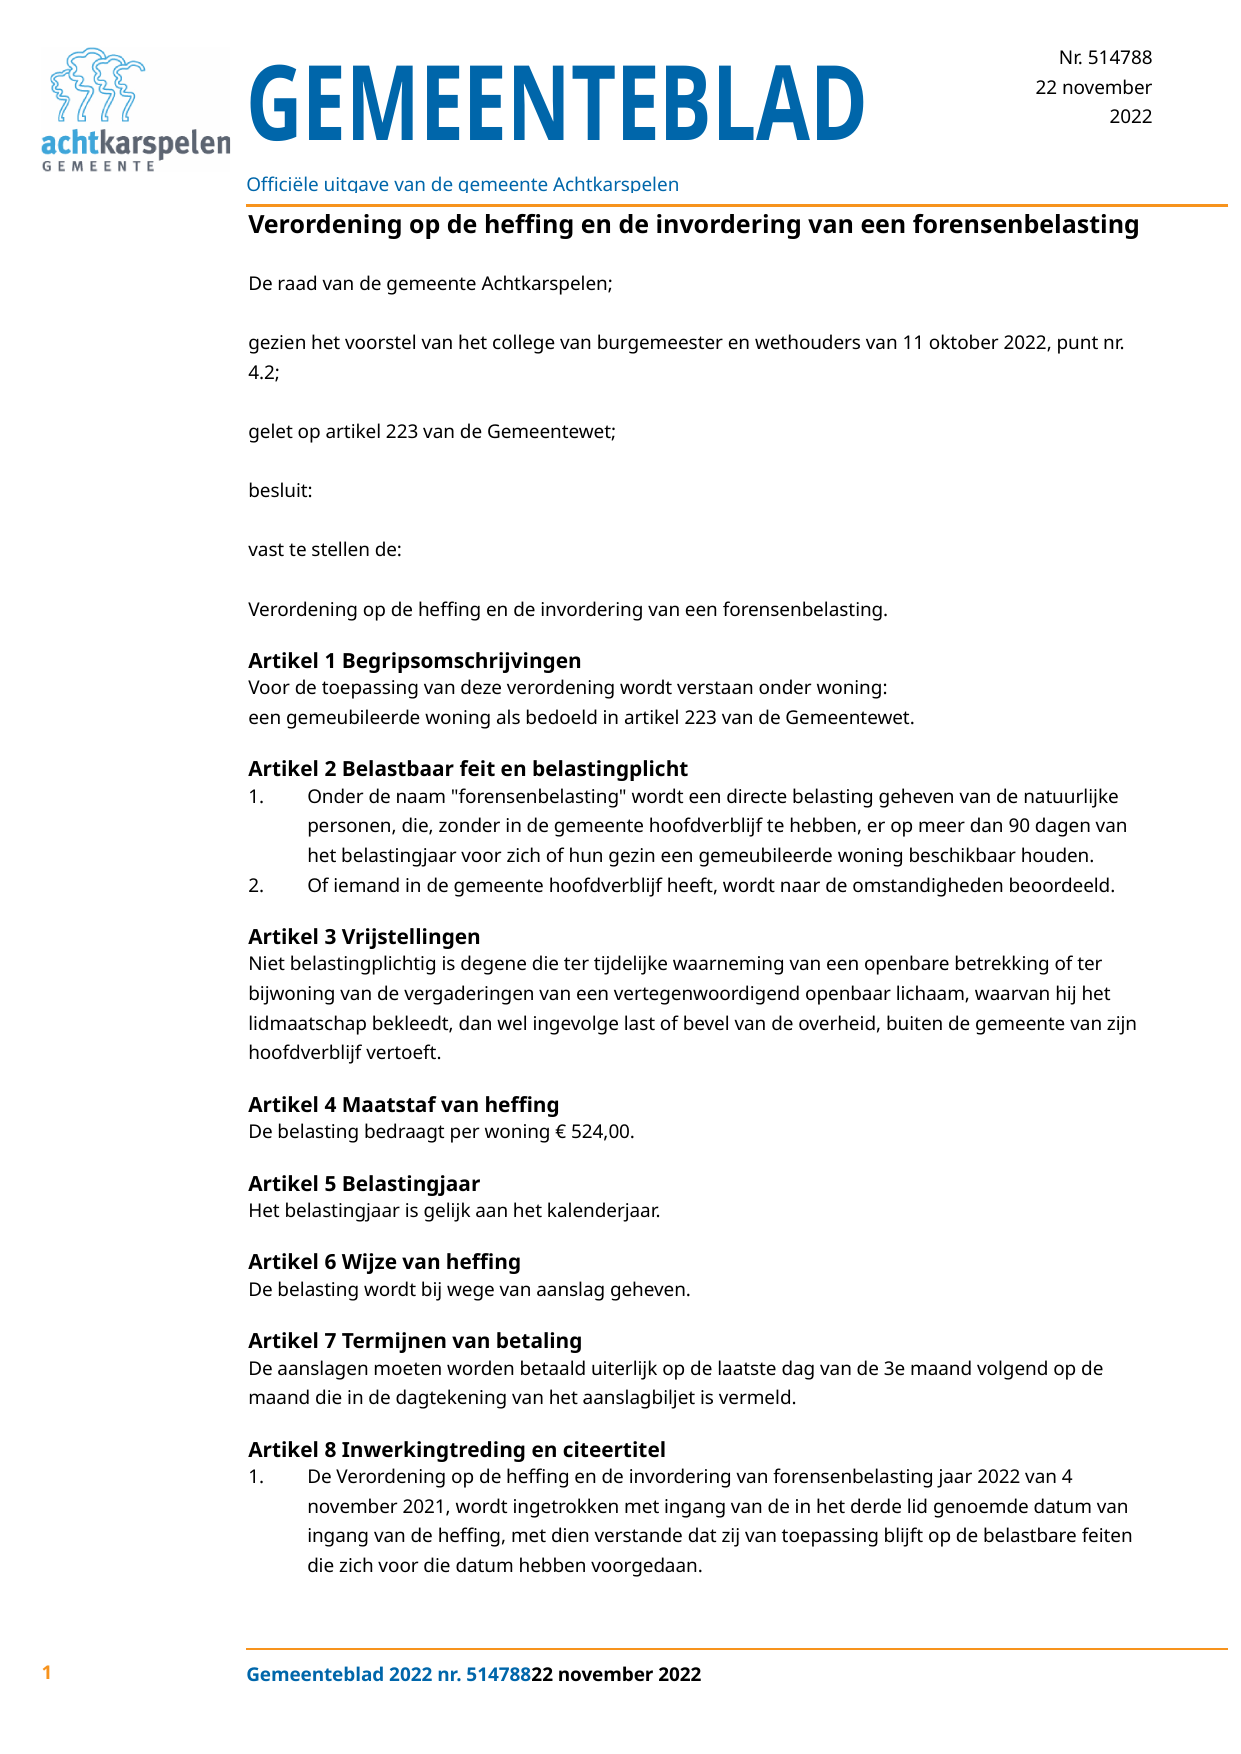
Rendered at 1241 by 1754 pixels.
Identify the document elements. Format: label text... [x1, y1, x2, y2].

text Artikel 1 Begripsomschrijvingen [248, 646, 1152, 674]
text Artikel 2 Belastbaar feit en belastingplicht [248, 754, 1152, 783]
text Artikel 4 Maatstaf van heffing [248, 1090, 1152, 1118]
text De belasting bedraagt per woning € 524,00. [248, 1118, 1152, 1144]
picture [41, 47, 231, 172]
text Artikel 3 Vrijstellingen [248, 922, 1152, 951]
text Artikel 5 Belastingjaar [248, 1169, 1152, 1197]
text besluit: [248, 477, 1152, 503]
text Het belastingjaar is gelijk aan het kalenderjaar. [248, 1197, 1152, 1223]
text een gemeubileerde woning als bedoeld in artikel 223 van de Gemeentewet. [248, 704, 1152, 730]
text Artikel 6 Wijze van heffing [248, 1247, 1152, 1276]
text Artikel 7 Termijnen van betaling [248, 1326, 1152, 1355]
text gezien het voorstel van het college van burgemeester en wethouders van 11 oktober 2022, punt nr. 4.2; [248, 329, 1152, 385]
list Onder de naam "forensenbelasting" wordt een directe belasting geheven van de natuurlijke personen, die, zonder in de gemeente hoofdverblijf te hebben, er op meer dan 90 dagen van het belastingjaar voor zich of hun gezin een gemeubileerde woning beschikbaar houden. [248, 783, 1152, 868]
text De aanslagen moeten worden betaald uiterlijk op de laatste dag van de 3e maand volgend op de maand die in de dagtekening van het aanslagbiljet is vermeld. [248, 1355, 1152, 1410]
text vast te stellen de: [248, 537, 1152, 562]
text Artikel 8 Inwerkingtreding en citeertitel [248, 1435, 1152, 1463]
text Verordening op de heffing en de invordering van een forensenbelasting. [248, 596, 1152, 621]
list De Verordening op de heffing en de invordering van forensenbelasting jaar 2022 van 4 november 2021, wordt ingetrokken met ingang van de in het derde lid genoemde datum van ingang van de heffing, met dien verstande dat zij van toepassing blijft op de belastbare feiten die zich voor die datum hebben voorgedaan. [248, 1463, 1152, 1578]
text De belasting wordt bij wege van aanslag geheven. [248, 1276, 1152, 1302]
text Voor de toepassing van deze verordening wordt verstaan onder woning: [248, 674, 1152, 700]
list Of iemand in de gemeente hoofdverblijf heeft, wordt naar de omstandigheden beoordeeld. [248, 872, 1152, 897]
text Verordening op de heffing en de invordering van een forensenbelasting [248, 207, 1152, 241]
text De raad van de gemeente Achtkarspelen; [248, 270, 1152, 296]
text Niet belastingplichtig is degene die ter tijdelijke waarneming van een openbare betrekking of ter bijwoning van de vergaderingen van een vertegenwoordigend openbaar lichaam, waarvan hij het lidmaatschap bekleedt, dan wel ingevolge last of bevel van de overheid, buiten de gemeente van zijn hoofdverblijf vertoeft. [248, 951, 1152, 1065]
text gelet op artikel 223 van de Gemeentewet; [248, 418, 1152, 444]
